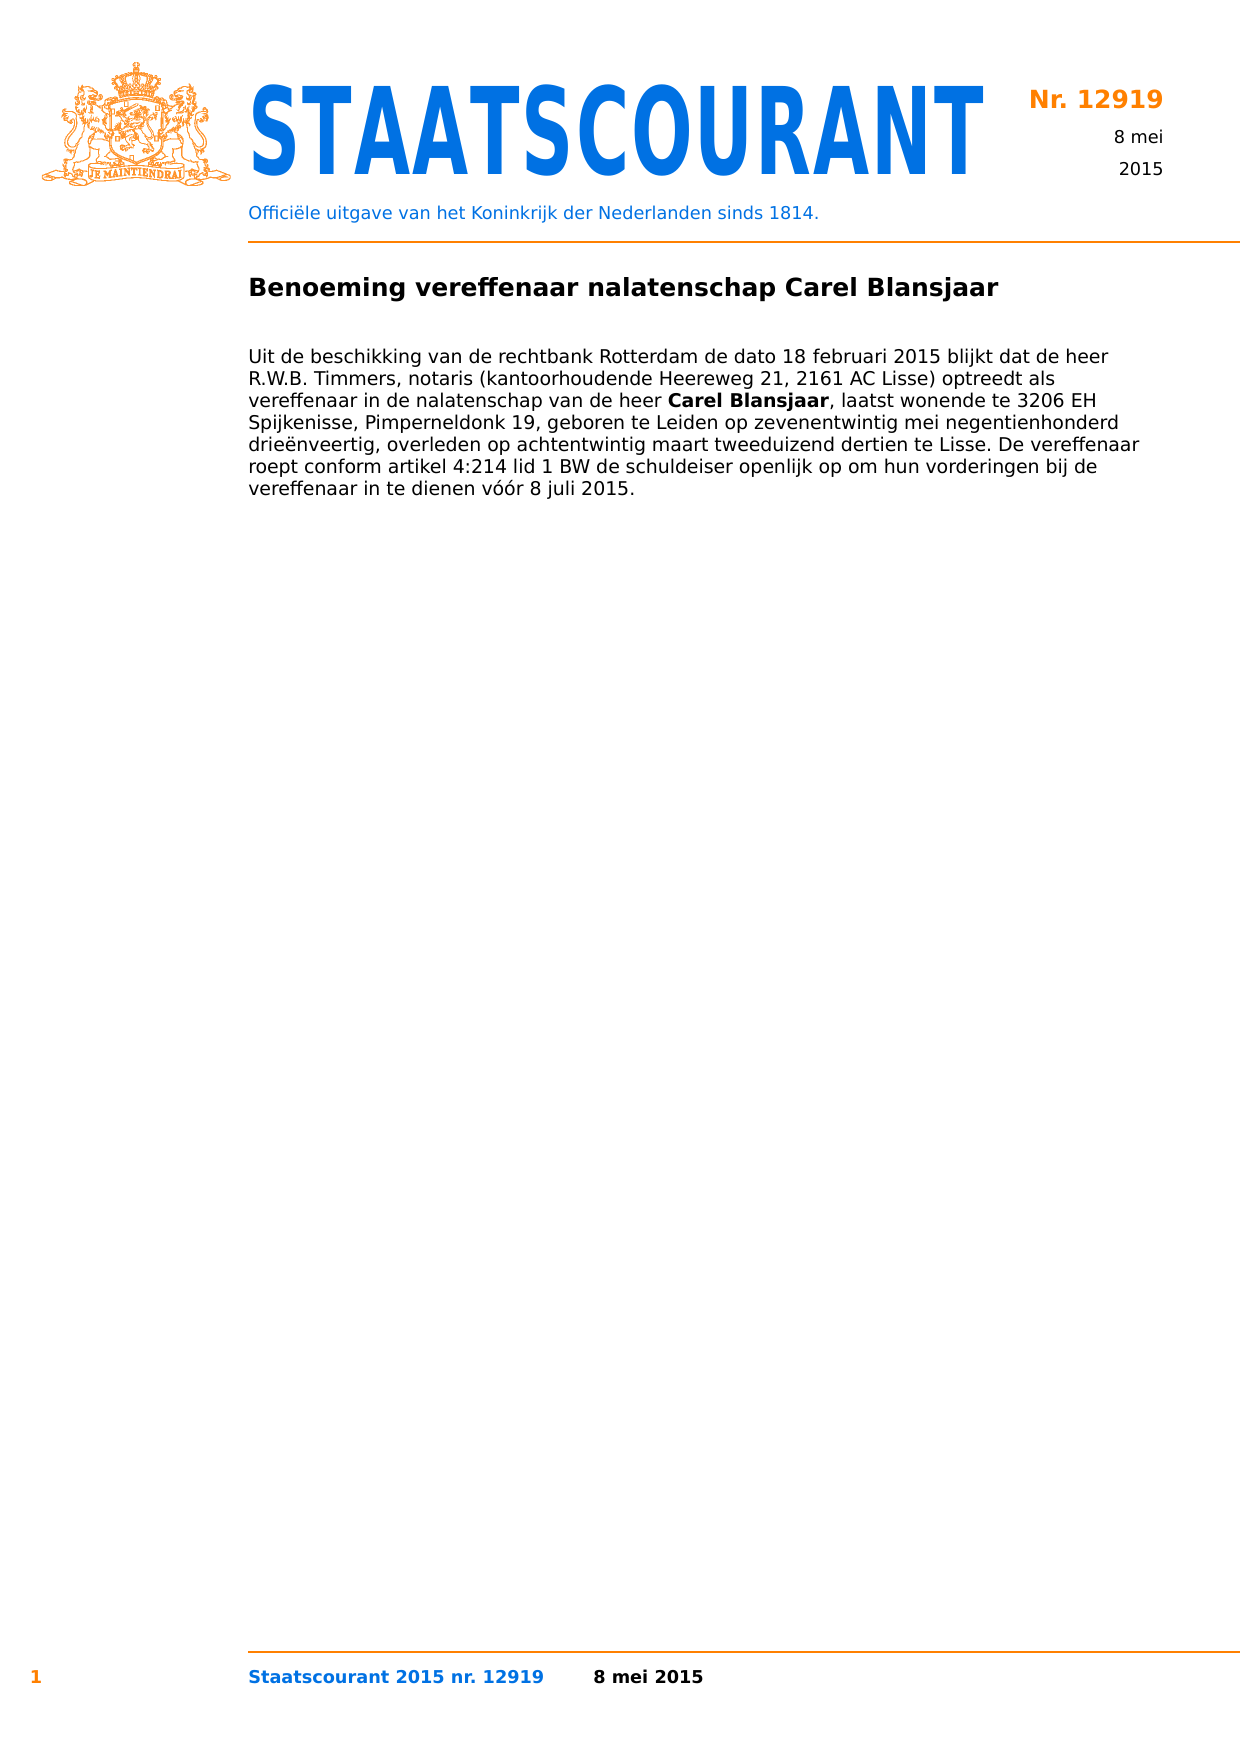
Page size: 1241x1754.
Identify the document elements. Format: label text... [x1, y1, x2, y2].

table_header [25, 62, 248, 241]
table_cell Officiële uitgave van het Koninkrijk der Nederlanden sinds 1814. [248, 203, 1240, 241]
subtitle Benoeming vereffenaar nalatenschap Carel Blansjaar [248, 273, 1163, 302]
table_cell 2015 [998, 153, 1240, 203]
text Uit de beschikking van de rechtbank Rotterdam de dato 18 februari 2015 blijkt dat de heer R.W.B. Timmers, notaris (kantoorhoudende Heereweg 21, 2161 AC Lisse) optreedt als vereffenaar in de nalatenschap van de heer Carel Blansjaar, laatst wonende te 3206 EH Spijkenisse, Pimperneldonk 19, geboren te Leiden op zevenentwintig mei negentienhonderd drieënveertig, overleden op achtentwintig maart tweeduizend dertien te Lisse. De vereffenaar roept conform artikel 4:214 lid 1 BW de schuldeiser openlijk op om hun vorderingen bij de vereffenaar in te dienen vóór 8 juli 2015. [248, 346, 1163, 500]
table_cell 8 mei [998, 121, 1240, 153]
picture [41, 62, 231, 186]
table_header Nr. 12919 [998, 62, 1240, 121]
table_header STAATSCOURANT [248, 62, 998, 203]
